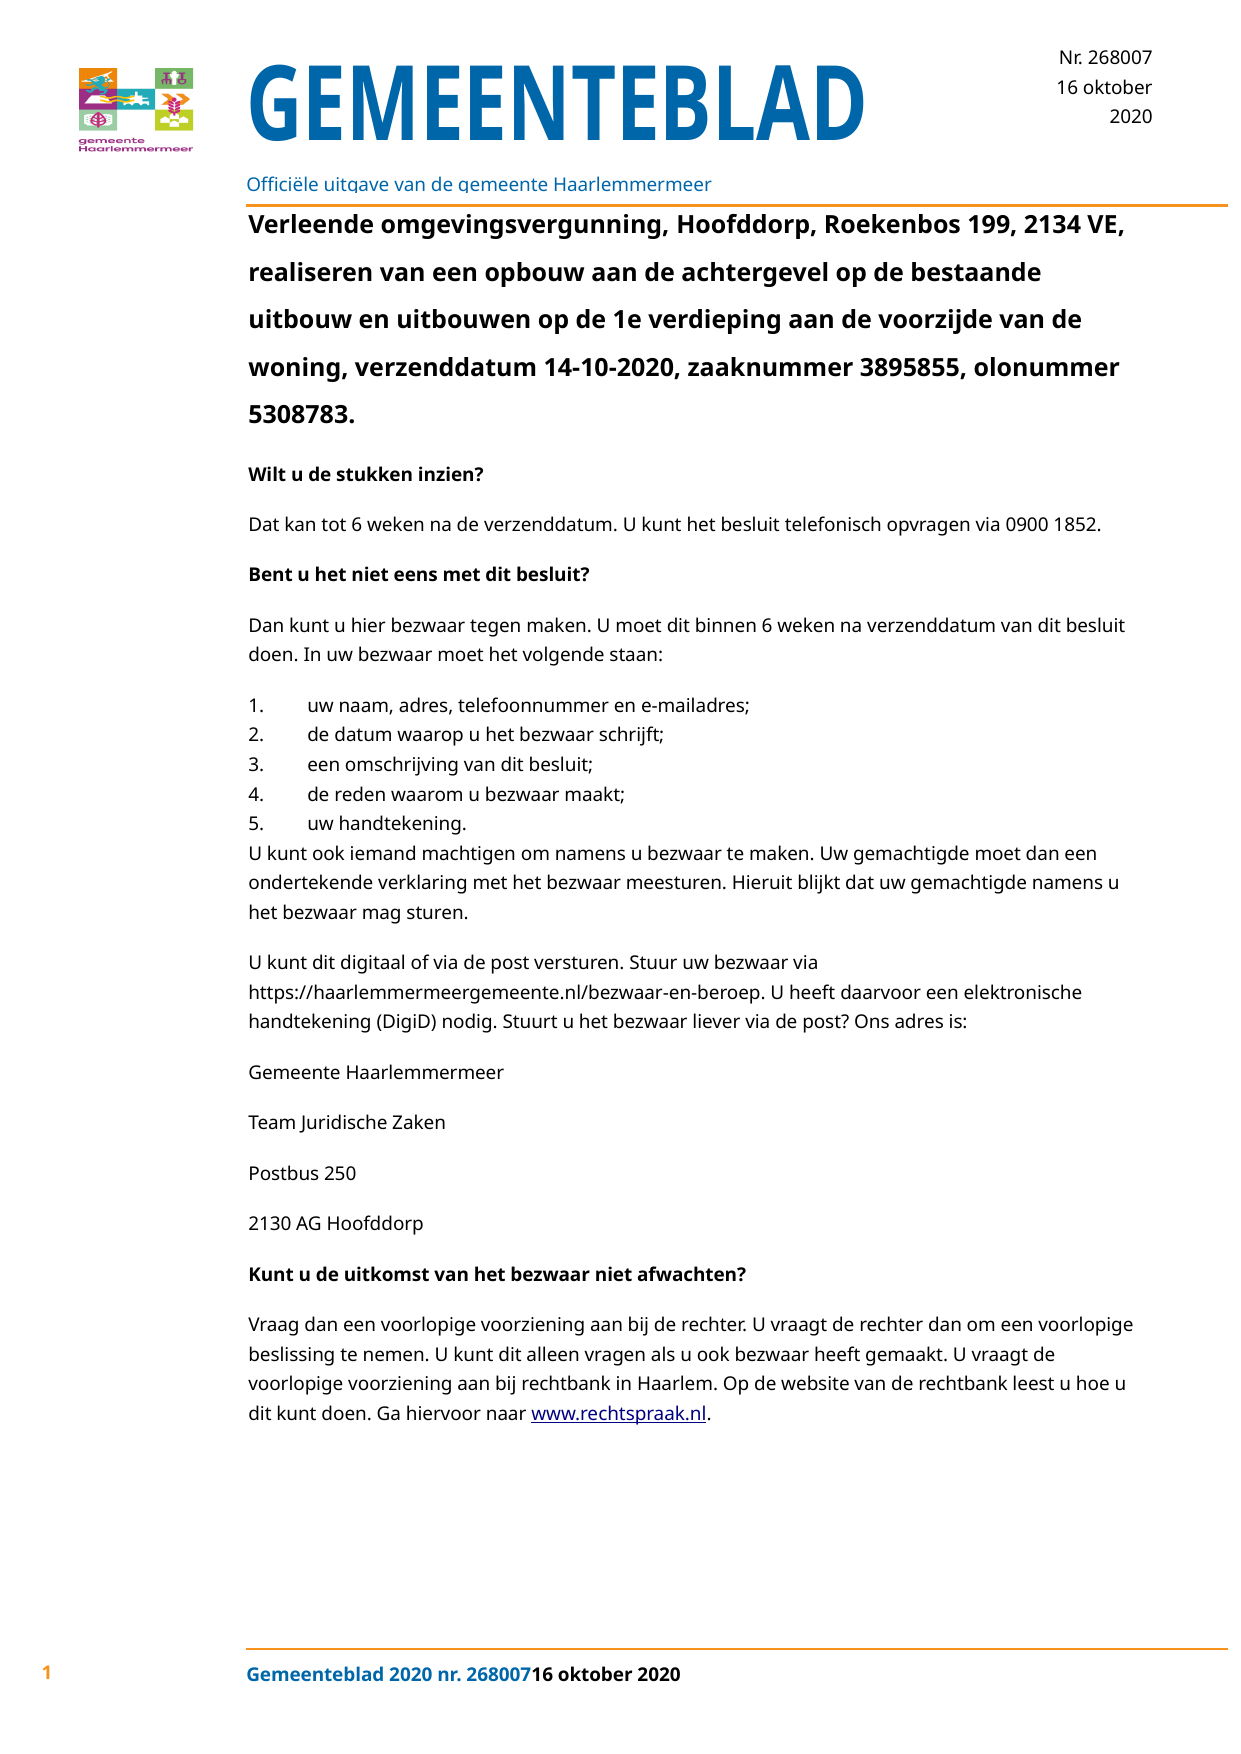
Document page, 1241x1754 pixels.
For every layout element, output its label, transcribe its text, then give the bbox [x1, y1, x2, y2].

text Wilt u de stukken inzien? [248, 461, 1152, 486]
text Kunt u de uitkomst van het bezwaar niet afwachten? [248, 1261, 1152, 1286]
text Vraag dan een voorlopige voorziening aan bij de rechter. U vraagt de rechter dan om een voorlopige beslissing te nemen. U kunt dit alleen vragen als u ook bezwaar heeft gemaakt. U vraagt de voorlopige voorziening aan bij rechtbank in Haarlem. Op de website van de rechtbank leest u hoe u dit kunt doen. Ga hiervoor naar www.rechtspraak.nl. [248, 1311, 1152, 1426]
text Dan kunt u hier bezwaar tegen maken. U moet dit binnen 6 weken na verzenddatum van dit besluit doen. In uw bezwaar moet het volgende staan: [248, 612, 1152, 667]
list een omschrijving van dit besluit; [248, 751, 1152, 777]
text U kunt dit digitaal of via de post versturen. Stuur uw bezwaar via https://haarlemmermeergemeente.nl/bezwaar-en-beroep. U heeft daarvoor een elektronische handtekening (DigiD) nodig. Stuurt u het bezwaar liever via de post? Ons adres is: [248, 949, 1152, 1034]
list uw naam, adres, telefoonnummer en e-mailadres; [248, 692, 1152, 718]
text Bent u het niet eens met dit besluit? [248, 562, 1152, 587]
picture [41, 47, 231, 172]
list de datum waarop u het bezwaar schrijft; [248, 722, 1152, 747]
text Gemeente Haarlemmermeer [248, 1059, 1152, 1085]
list de reden waarom u bezwaar maakt; [248, 781, 1152, 806]
text Verleende omgevingsvergunning, Hoofddorp, Roekenbos 199, 2134 VE, realiseren van een opbouw aan de achtergevel op de bestaande uitbouw en uitbouwen op de 1e verdieping aan de voorzijde van de woning, verzenddatum 14-10-2020, zaaknummer 3895855, olonummer 5308783. [248, 207, 1152, 431]
list uw handtekening. [248, 810, 1152, 836]
text U kunt ook iemand machtigen om namens u bezwaar te maken. Uw gemachtigde moet dan een ondertekende verklaring met het bezwaar meesturen. Hieruit blijkt dat uw gemachtigde namens u het bezwaar mag sturen. [248, 840, 1152, 925]
text Team Juridische Zaken [248, 1109, 1152, 1135]
text 2130 AG Hoofddorp [248, 1210, 1152, 1236]
text Postbus 250 [248, 1160, 1152, 1186]
text Dat kan tot 6 weken na de verzenddatum. U kunt het besluit telefonisch opvragen via 0900 1852. [248, 511, 1152, 537]
